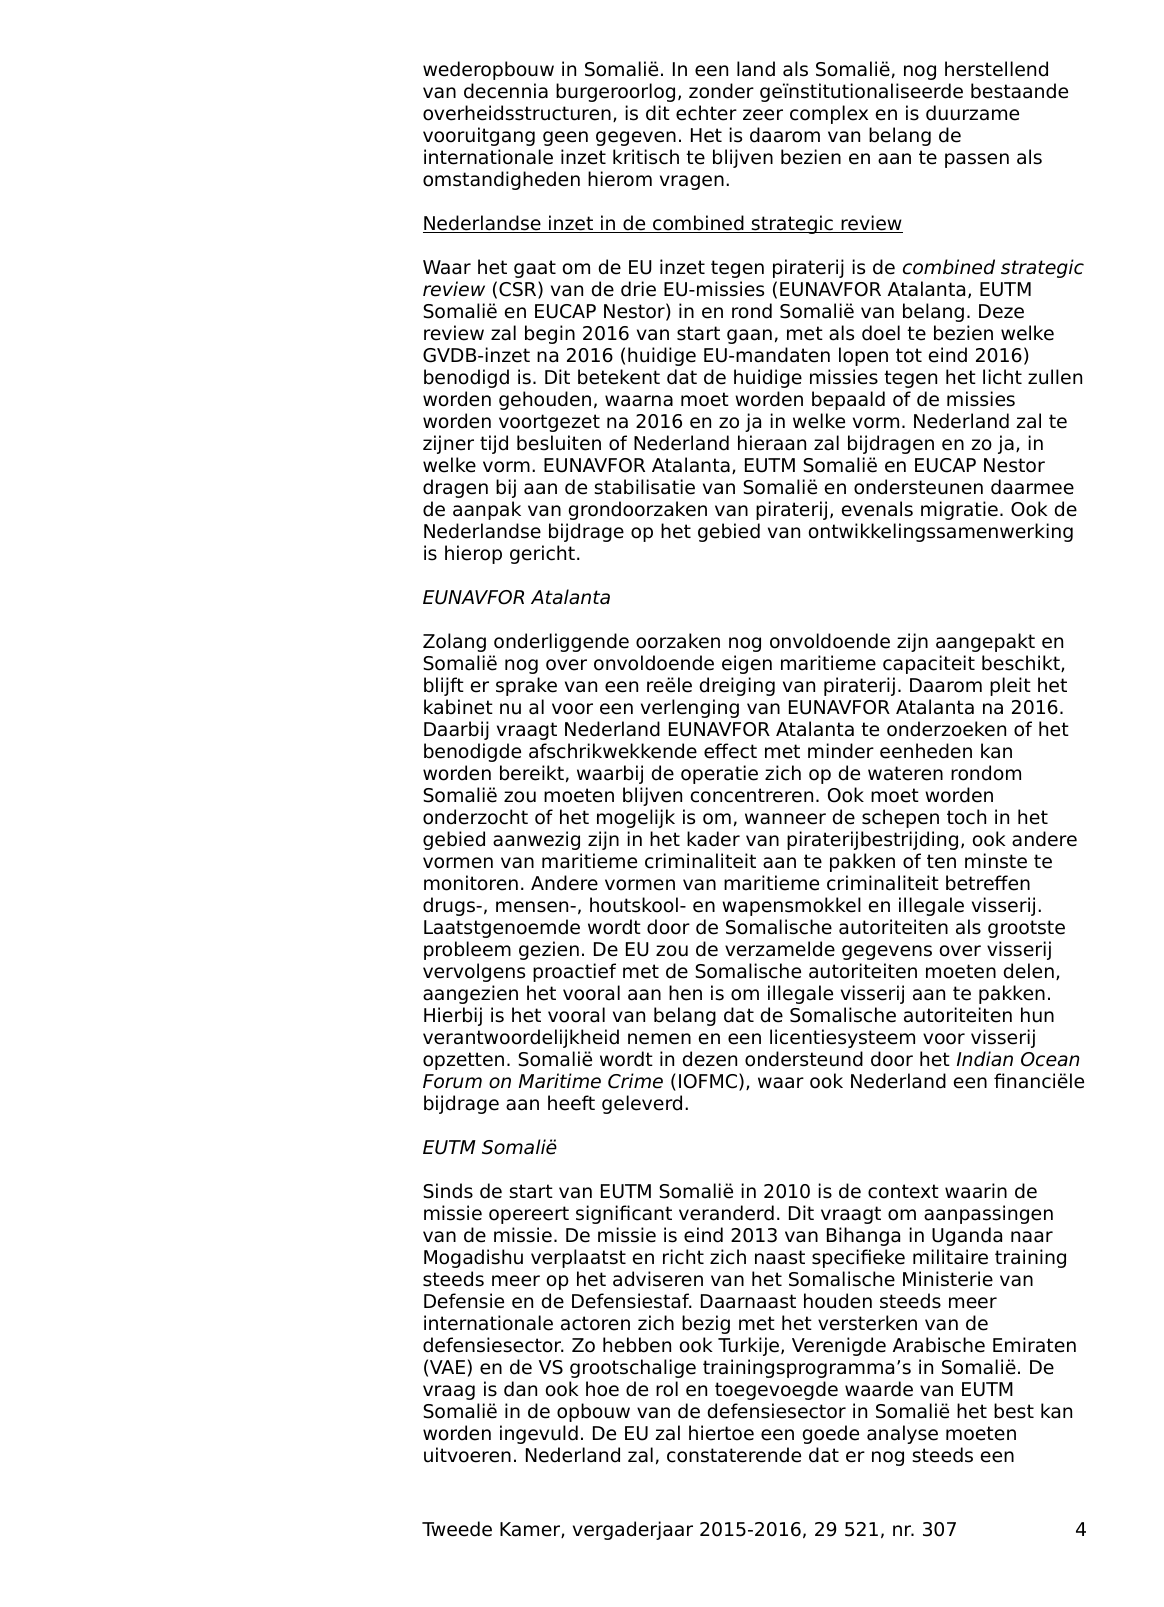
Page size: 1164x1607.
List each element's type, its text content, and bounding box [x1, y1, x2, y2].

text wederopbouw in Somalië. In een land als Somalië, nog herstellend van decennia burgeroorlog, zonder geïnstitutionaliseerde bestaande overheidsstructuren, is dit echter zeer complex en is duurzame vooruitgang geen gegeven. Het is daarom van belang de internationale inzet kritisch te blijven bezien en aan te passen als omstandigheden hierom vragen. [422, 59, 1087, 191]
subtitle Nederlandse inzet in de combined strategic review [422, 213, 1087, 235]
subtitle EUNAVFOR Atalanta [422, 587, 1087, 609]
text Sinds de start van EUTM Somalië in 2010 is de context waarin de missie opereert significant veranderd. Dit vraagt om aanpassingen van de missie. De missie is eind 2013 van Bihanga in Uganda naar Mogadishu verplaatst en richt zich naast specifieke militaire training steeds meer op het adviseren van het Somalische Ministerie van Defensie en de Defensiestaf. Daarnaast houden steeds meer internationale actoren zich bezig met het versterken van de defensiesector. Zo hebben ook Turkije, Verenigde Arabische Emiraten (VAE) en de VS grootschalige trainingsprogramma’s in Somalië. De vraag is dan ook hoe de rol en toegevoegde waarde van EUTM Somalië in de opbouw van de defensiesector in Somalië het best kan worden ingevuld. De EU zal hiertoe een goede analyse moeten uitvoeren. Nederland zal, constaterende dat er nog steeds een [422, 1181, 1087, 1467]
text Waar het gaat om de EU inzet tegen piraterij is de combined strategic review (CSR) van de drie EU-missies (EUNAVFOR Atalanta, EUTM Somalië en EUCAP Nestor) in en rond Somalië van belang. Deze review zal begin 2016 van start gaan, met als doel te bezien welke GVDB-inzet na 2016 (huidige EU-mandaten lopen tot eind 2016) benodigd is. Dit betekent dat de huidige missies tegen het licht zullen worden gehouden, waarna moet worden bepaald of de missies worden voortgezet na 2016 en zo ja in welke vorm. Nederland zal te zijner tijd besluiten of Nederland hieraan zal bijdragen en zo ja, in welke vorm. EUNAVFOR Atalanta, EUTM Somalië en EUCAP Nestor dragen bij aan de stabilisatie van Somalië en ondersteunen daarmee de aanpak van grondoorzaken van piraterij, evenals migratie. Ook de Nederlandse bijdrage op het gebied van ontwikkelingssamenwerking is hierop gericht. [422, 257, 1087, 565]
text Zolang onderliggende oorzaken nog onvoldoende zijn aangepakt en Somalië nog over onvoldoende eigen maritieme capaciteit beschikt, blijft er sprake van een reële dreiging van piraterij. Daarom pleit het kabinet nu al voor een verlenging van EUNAVFOR Atalanta na 2016. Daarbij vraagt Nederland EUNAVFOR Atalanta te onderzoeken of het benodigde afschrikwekkende effect met minder eenheden kan worden bereikt, waarbij de operatie zich op de wateren rondom Somalië zou moeten blijven concentreren. Ook moet worden onderzocht of het mogelijk is om, wanneer de schepen toch in het gebied aanwezig zijn in het kader van piraterijbestrijding, ook andere vormen van maritieme criminaliteit aan te pakken of ten minste te monitoren. Andere vormen van maritieme criminaliteit betreffen drugs-, mensen-, houtskool- en wapensmokkel en illegale visserij. Laatstgenoemde wordt door de Somalische autoriteiten als grootste probleem gezien. De EU zou de verzamelde gegevens over visserij vervolgens proactief met de Somalische autoriteiten moeten delen, aangezien het vooral aan hen is om illegale visserij aan te pakken. Hierbij is het vooral van belang dat de Somalische autoriteiten hun verantwoordelijkheid nemen en een licentiesysteem voor visserij opzetten. Somalië wordt in dezen ondersteund door het Indian Ocean Forum on Maritime Crime (IOFMC), waar ook Nederland een financiële bijdrage aan heeft geleverd. [422, 631, 1087, 1115]
subtitle EUTM Somalië [422, 1137, 1087, 1159]
